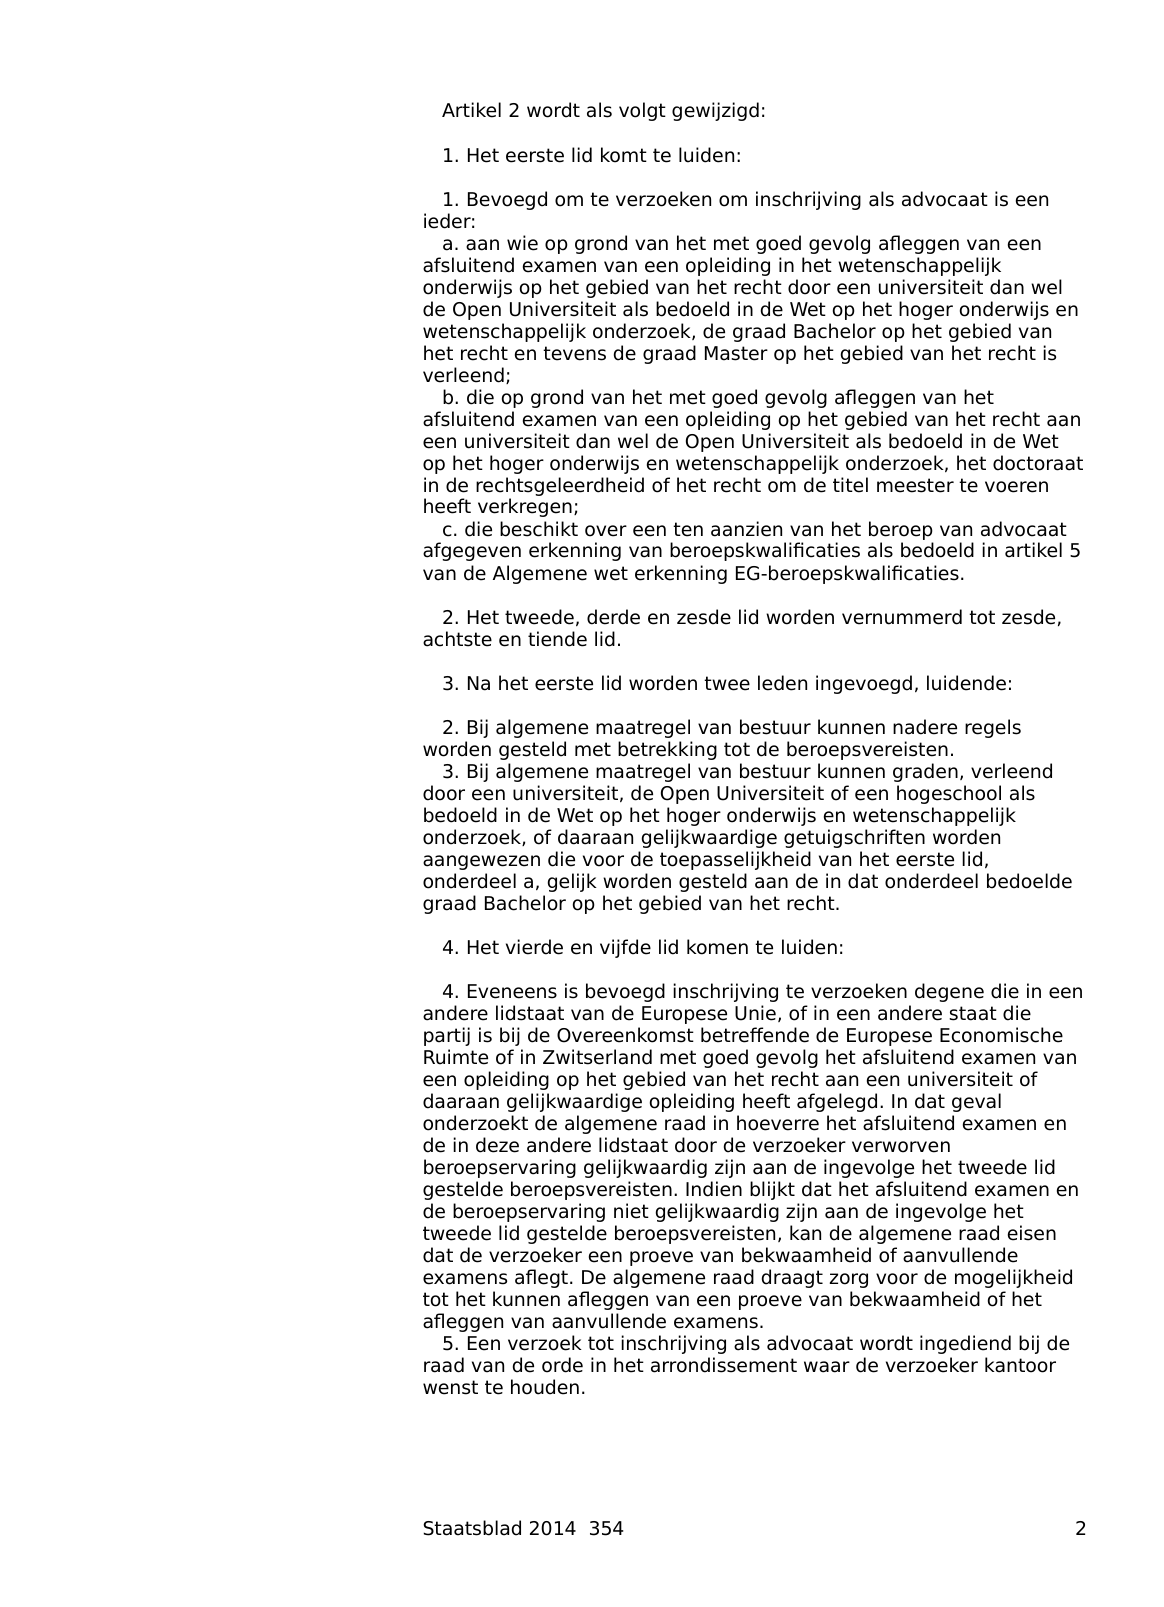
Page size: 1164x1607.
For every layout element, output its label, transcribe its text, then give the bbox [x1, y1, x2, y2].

text 3. Na het eerste lid worden twee leden ingevoegd, luidende: [422, 673, 1087, 695]
text 5. Een verzoek tot inschrijving als advocaat wordt ingediend bij de raad van de orde in het arrondissement waar de verzoeker kantoor wenst te houden. [422, 1333, 1087, 1399]
text c. die beschikt over een ten aanzien van het beroep van advocaat afgegeven erkenning van beroepskwalificaties als bedoeld in artikel 5 van de Algemene wet erkenning EG-beroepskwalificaties. [422, 518, 1087, 584]
text 3. Bij algemene maatregel van bestuur kunnen graden, verleend door een universiteit, de Open Universiteit of een hogeschool als bedoeld in de Wet op het hoger onderwijs en wetenschappelijk onderzoek, of daaraan gelijkwaardige getuigschriften worden aangewezen die voor de toepasselijkheid van het eerste lid, onderdeel a, gelijk worden gesteld aan de in dat onderdeel bedoelde graad Bachelor op het gebied van het recht. [422, 761, 1087, 915]
text Artikel 2 wordt als volgt gewijzigd: [422, 100, 1087, 122]
text a. aan wie op grond van het met goed gevolg afleggen van een afsluitend examen van een opleiding in het wetenschappelijk onderwijs op het gebied van het recht door een universiteit dan wel de Open Universiteit als bedoeld in de Wet op het hoger onderwijs en wetenschappelijk onderzoek, de graad Bachelor op het gebied van het recht en tevens de graad Master op het gebied van het recht is verleend; [422, 233, 1087, 387]
text 1. Bevoegd om te verzoeken om inschrijving als advocaat is een ieder: [422, 189, 1087, 233]
text 4. Het vierde en vijfde lid komen te luiden: [422, 937, 1087, 959]
text 2. Het tweede, derde en zesde lid worden vernummerd tot zesde, achtste en tiende lid. [422, 607, 1087, 651]
text 2. Bij algemene maatregel van bestuur kunnen nadere regels worden gesteld met betrekking tot de beroepsvereisten. [422, 717, 1087, 761]
text 4. Eveneens is bevoegd inschrijving te verzoeken degene die in een andere lidstaat van de Europese Unie, of in een andere staat die partij is bij de Overeenkomst betreffende de Europese Economische Ruimte of in Zwitserland met goed gevolg het afsluitend examen van een opleiding op het gebied van het recht aan een universiteit of daaraan gelijkwaardige opleiding heeft afgelegd. In dat geval onderzoekt de algemene raad in hoeverre het afsluitend examen en de in deze andere lidstaat door de verzoeker verworven beroepservaring gelijkwaardig zijn aan de ingevolge het tweede lid gestelde beroepsvereisten. Indien blijkt dat het afsluitend examen en de beroepservaring niet gelijkwaardig zijn aan de ingevolge het tweede lid gestelde beroepsvereisten, kan de algemene raad eisen dat de verzoeker een proeve van bekwaamheid of aanvullende examens aflegt. De algemene raad draagt zorg voor de mogelijkheid tot het kunnen afleggen van een proeve van bekwaamheid of het afleggen van aanvullende examens. [422, 981, 1087, 1333]
text b. die op grond van het met goed gevolg afleggen van het afsluitend examen van een opleiding op het gebied van het recht aan een universiteit dan wel de Open Universiteit als bedoeld in de Wet op het hoger onderwijs en wetenschappelijk onderzoek, het doctoraat in de rechtsgeleerdheid of het recht om de titel meester te voeren heeft verkregen; [422, 387, 1087, 518]
text 1. Het eerste lid komt te luiden: [422, 144, 1087, 167]
